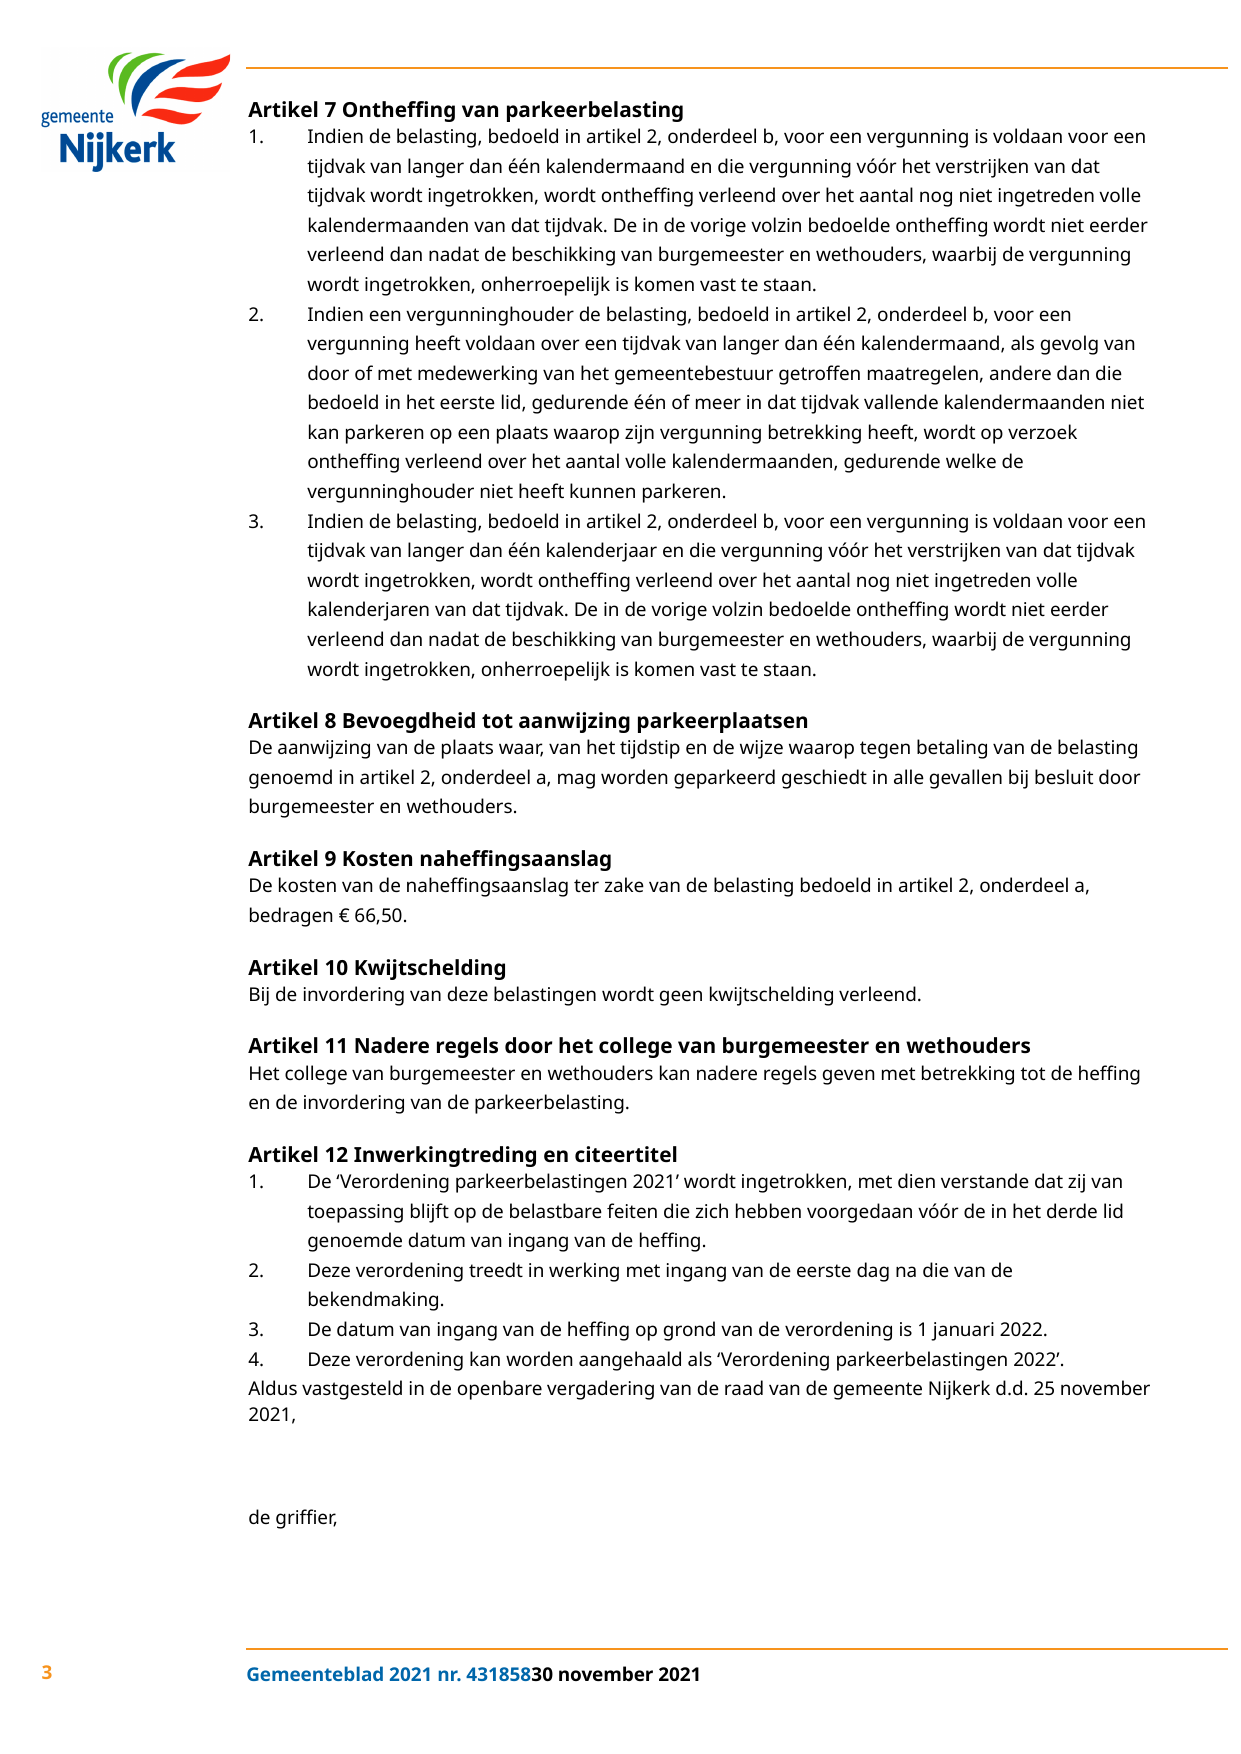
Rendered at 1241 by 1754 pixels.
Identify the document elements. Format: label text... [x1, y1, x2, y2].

list Deze verordening kan worden aangehaald als ‘Verordening parkeerbelastingen 2022’. [248, 1346, 1152, 1372]
picture [41, 47, 231, 172]
list Indien de belasting, bedoeld in artikel 2, onderdeel b, voor een vergunning is voldaan voor een tijdvak van langer dan één kalenderjaar en die vergunning vóór het verstrijken van dat tijdvak wordt ingetrokken, wordt ontheffing verleend over het aantal nog niet ingetreden volle kalenderjaren van dat tijdvak. De in de vorige volzin bedoelde ontheffing wordt niet eerder verleend dan nadat de beschikking van burgemeester en wethouders, waarbij de vergunning wordt ingetrokken, onherroepelijk is komen vast te staan. [248, 508, 1152, 681]
text Bij de invordering van deze belastingen wordt geen kwijtschelding verleend. [248, 981, 1152, 1007]
list De datum van ingang van de heffing op grond van de verordening is 1 januari 2022. [248, 1316, 1152, 1342]
text Artikel 10 Kwijtschelding [248, 953, 1152, 981]
text De aanwijzing van de plaats waar, van het tijdstip en de wijze waarop tegen betaling van de belasting genoemd in artikel 2, onderdeel a, mag worden geparkeerd geschiedt in alle gevallen bij besluit door burgemeester en wethouders. [248, 734, 1152, 819]
text Artikel 11 Nadere regels door het college van burgemeester en wethouders [248, 1031, 1152, 1060]
text Aldus vastgesteld in de openbare vergadering van de raad van de gemeente Nijkerk d.d. 25 november 2021, [248, 1375, 1152, 1427]
list De ‘Verordening parkeerbelastingen 2021’ wordt ingetrokken, met dien verstande dat zij van toepassing blijft op de belastbare feiten die zich hebben voorgedaan vóór de in het derde lid genoemde datum van ingang van de heffing. [248, 1168, 1152, 1253]
text Artikel 7 Ontheffing van parkeerbelasting [248, 95, 1152, 123]
text de griffier, [248, 1504, 1152, 1530]
list Indien een vergunninghouder de belasting, bedoeld in artikel 2, onderdeel b, voor een vergunning heeft voldaan over een tijdvak van langer dan één kalendermaand, als gevolg van door of met medewerking van het gemeentebestuur getroffen maatregelen, andere dan die bedoeld in het eerste lid, gedurende één of meer in dat tijdvak vallende kalendermaanden niet kan parkeren op een plaats waarop zijn vergunning betrekking heeft, wordt op verzoek ontheffing verleend over het aantal volle kalendermaanden, gedurende welke de vergunninghouder niet heeft kunnen parkeren. [248, 301, 1152, 504]
list Deze verordening treedt in werking met ingang van de eerste dag na die van de bekendmaking. [248, 1257, 1152, 1312]
text De kosten van de naheffingsaanslag ter zake van de belasting bedoeld in artikel 2, onderdeel a, bedragen € 66,50. [248, 873, 1152, 928]
text Artikel 8 Bevoegdheid tot aanwijzing parkeerplaatsen [248, 706, 1152, 734]
text Artikel 9 Kosten naheffingsaanslag [248, 844, 1152, 873]
list Indien de belasting, bedoeld in artikel 2, onderdeel b, voor een vergunning is voldaan voor een tijdvak van langer dan één kalendermaand en die vergunning vóór het verstrijken van dat tijdvak wordt ingetrokken, wordt ontheffing verleend over het aantal nog niet ingetreden volle kalendermaanden van dat tijdvak. De in de vorige volzin bedoelde ontheffing wordt niet eerder verleend dan nadat de beschikking van burgemeester en wethouders, waarbij de vergunning wordt ingetrokken, onherroepelijk is komen vast te staan. [248, 123, 1152, 297]
text Artikel 12 Inwerkingtreding en citeertitel [248, 1140, 1152, 1168]
text Het college van burgemeester en wethouders kan nadere regels geven met betrekking tot de heffing en de invordering van de parkeerbelasting. [248, 1060, 1152, 1115]
